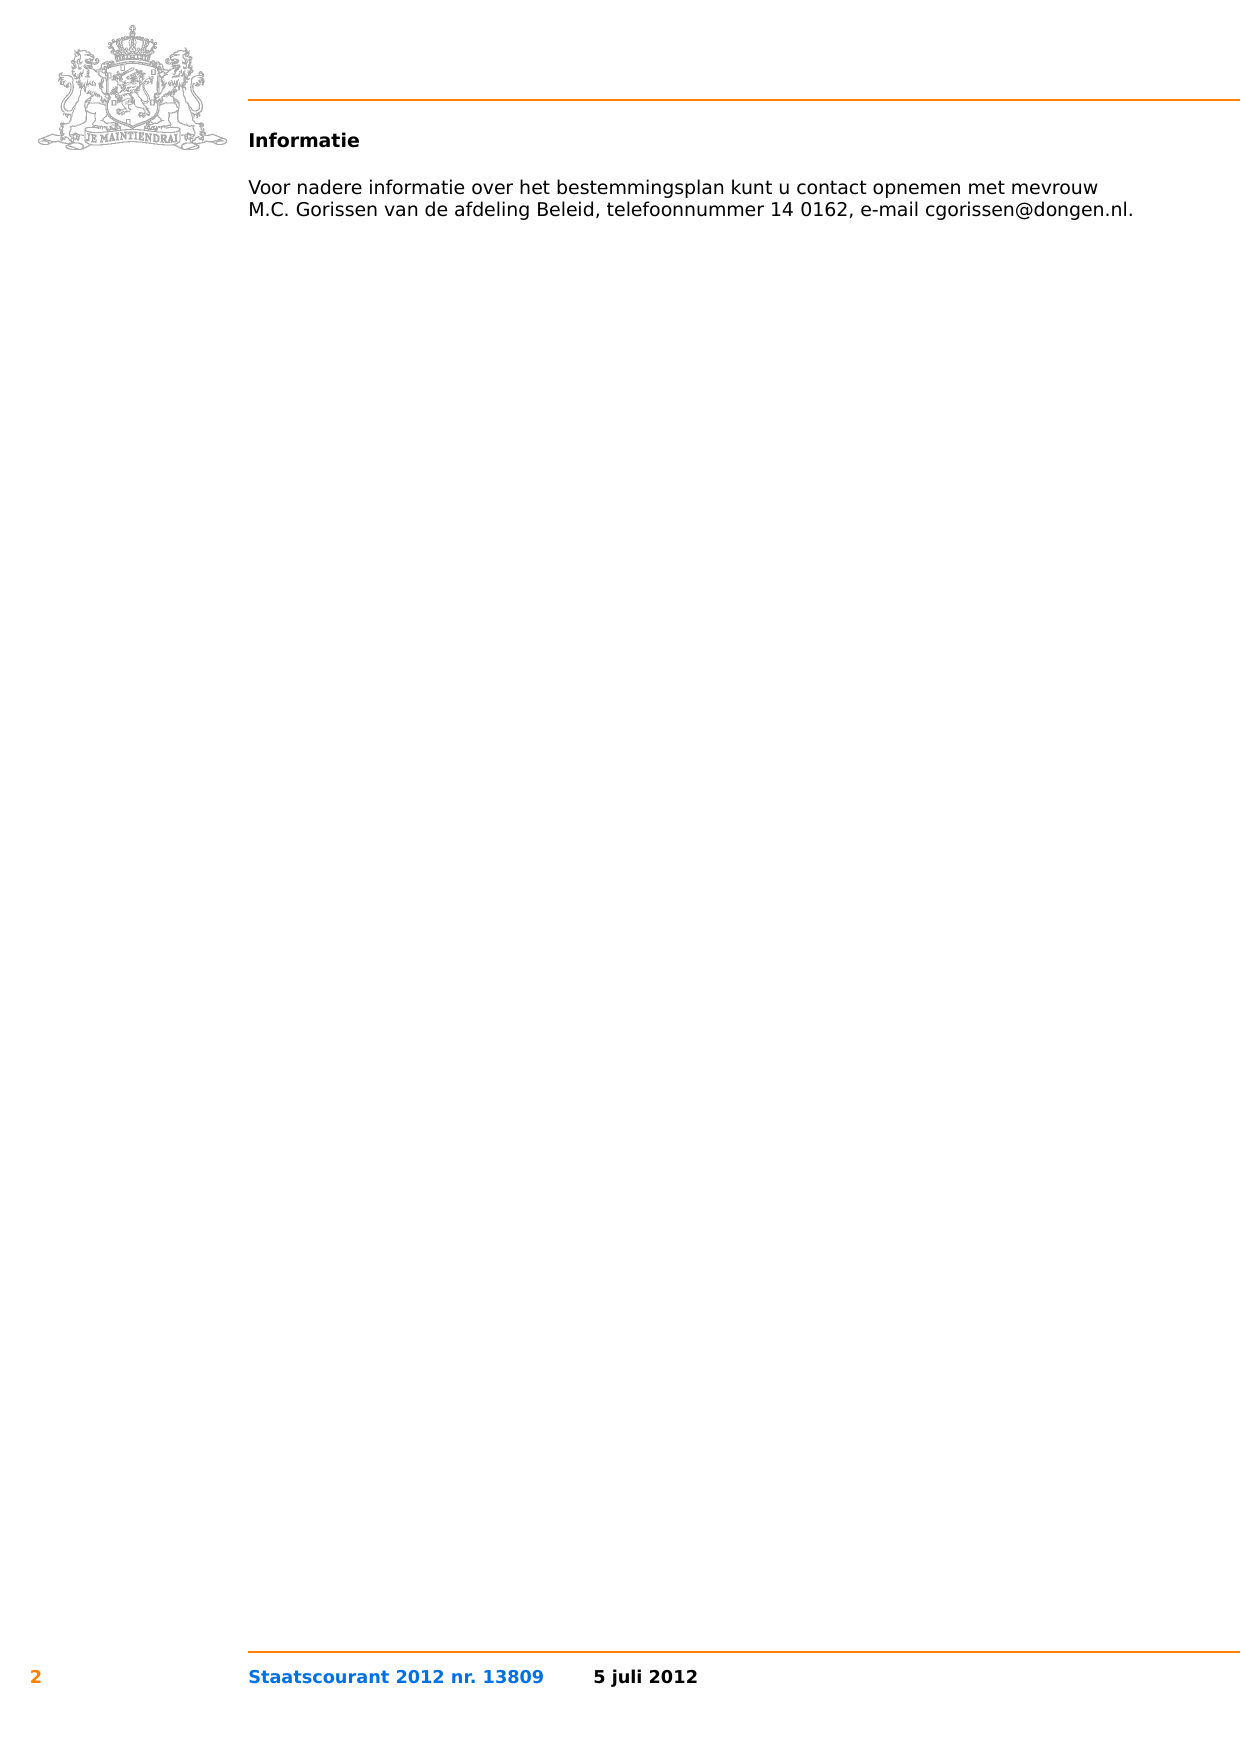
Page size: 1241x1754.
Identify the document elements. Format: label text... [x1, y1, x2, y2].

picture [38, 25, 227, 150]
subtitle Informatie [248, 130, 1163, 152]
text Voor nadere informatie over het bestemmingsplan kunt u contact opnemen met mevrouw M.C. Gorissen van de afdeling Beleid, telefoonnummer 14 0162, e-mail cgorissen@dongen.nl. [248, 177, 1163, 221]
